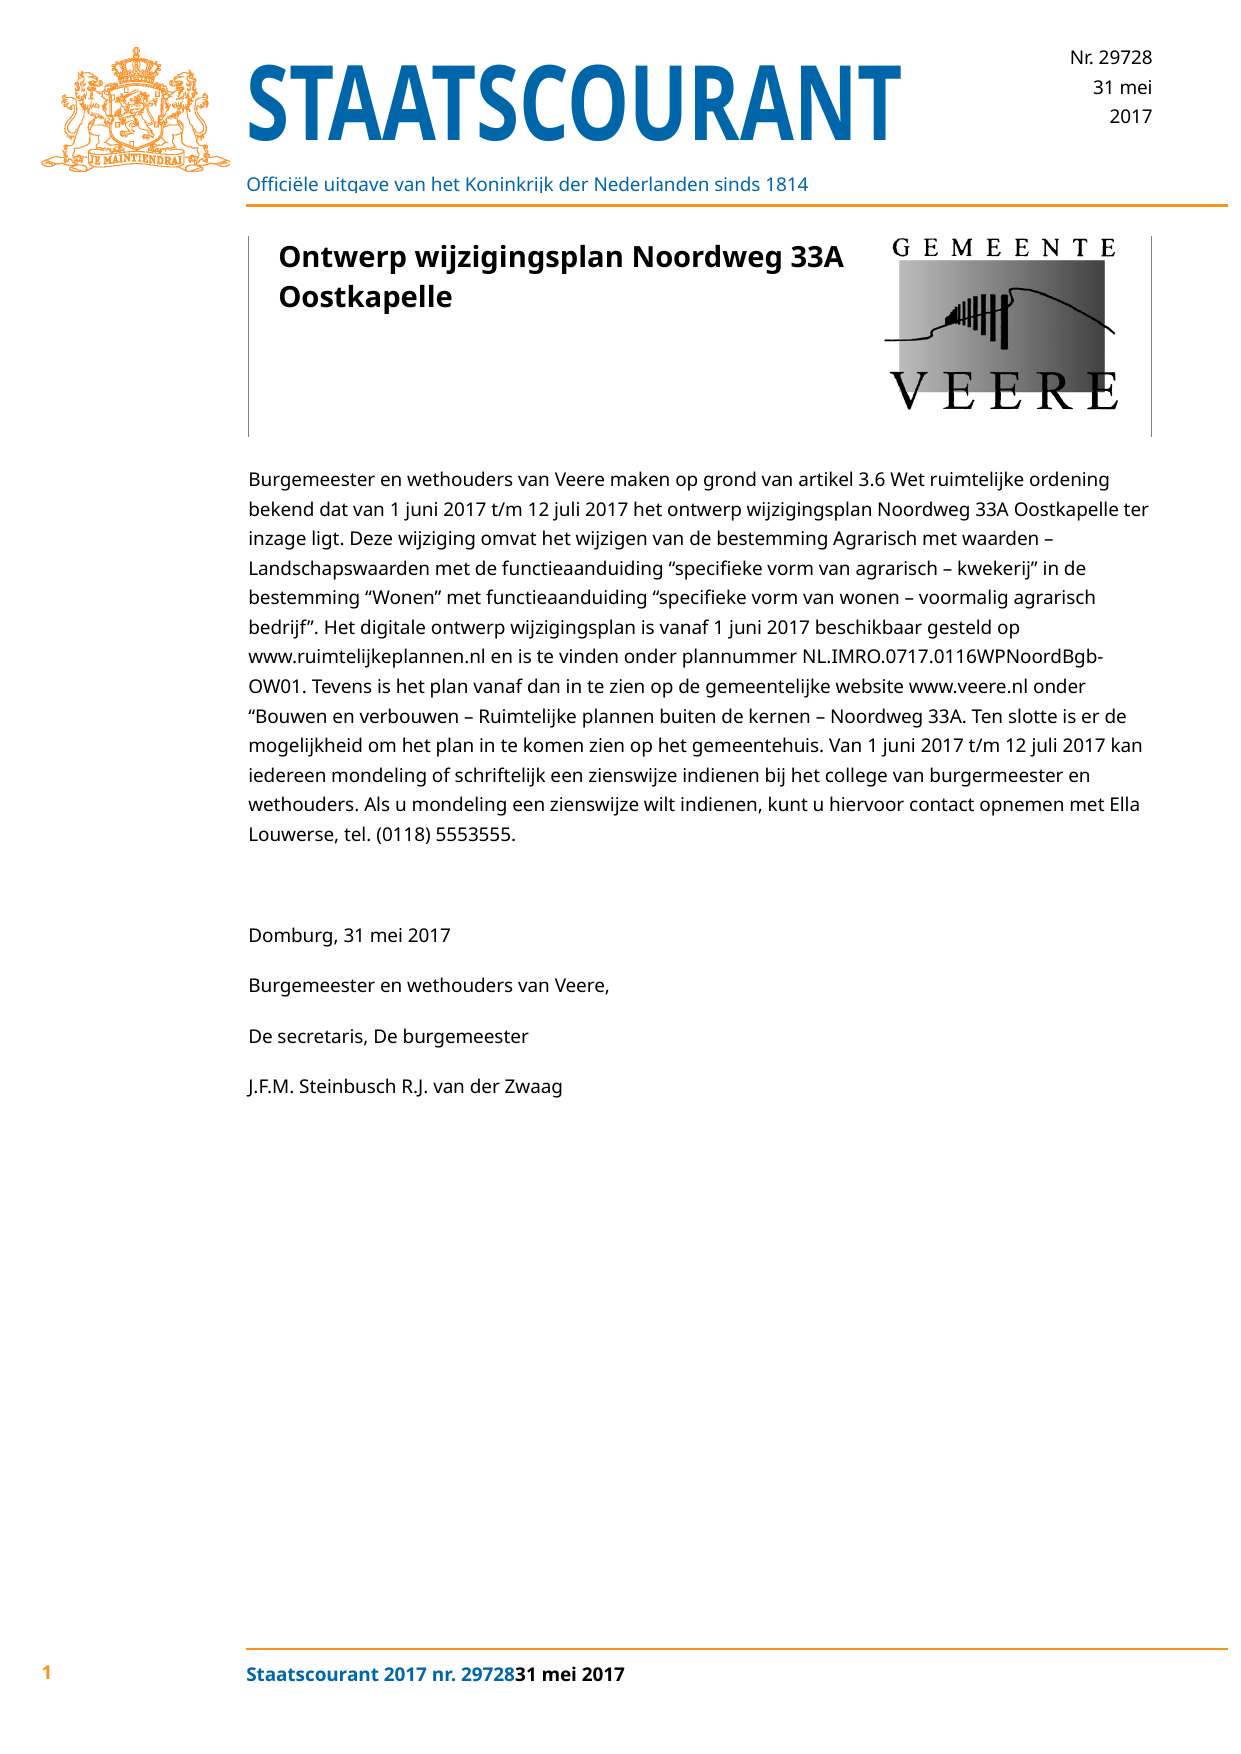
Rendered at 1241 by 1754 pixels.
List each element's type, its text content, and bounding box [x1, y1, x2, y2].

text J.F.M. Steinbusch R.J. van der Zwaag [248, 1073, 1152, 1099]
text Burgemeester en wethouders van Veere, [248, 972, 1152, 998]
table_header Ontwerp wijzigingsplan Noordweg 33A Oostkapelle [249, 236, 850, 437]
text Domburg, 31 mei 2017 [248, 922, 1152, 948]
picture [41, 47, 231, 172]
picture [882, 236, 1119, 411]
text Burgemeester en wethouders van Veere maken op grond van artikel 3.6 Wet ruimtelijke ordening bekend dat van 1 juni 2017 t/m 12 juli 2017 het ontwerp wijzigingsplan Noordweg 33A Oostkapelle ter inzage ligt. Deze wijziging omvat het wijzigen van de bestemming Agrarisch met waarden – Landschapswaarden met de functieaanduiding “specifieke vorm van agrarisch – kwekerij” in de bestemming “Wonen” met functieaanduiding “specifieke vorm van wonen – voormalig agrarisch bedrijf”. Het digitale ontwerp wijzigingsplan is vanaf 1 juni 2017 beschikbaar gesteld op www.ruimtelijkeplannen.nl en is te vinden onder plannummer NL.IMRO.0717.0116WPNoordBgb-OW01. Tevens is het plan vanaf dan in te zien op de gemeentelijke website www.veere.nl onder “Bouwen en verbouwen – Ruimtelijke plannen buiten de kernen – Noordweg 33A. Ten slotte is er de mogelijkheid om het plan in te komen zien op het gemeentehuis. Van 1 juni 2017 t/m 12 juli 2017 kan iedereen mondeling of schriftelijk een zienswijze indienen bij het college van burgermeester en wethouders. Als u mondeling een zienswijze wilt indienen, kunt u hiervoor contact opnemen met Ella Louwerse, tel. (0118) 5553555. [248, 466, 1152, 847]
table_header [850, 236, 1151, 437]
text De secretaris, De burgemeester [248, 1023, 1152, 1049]
